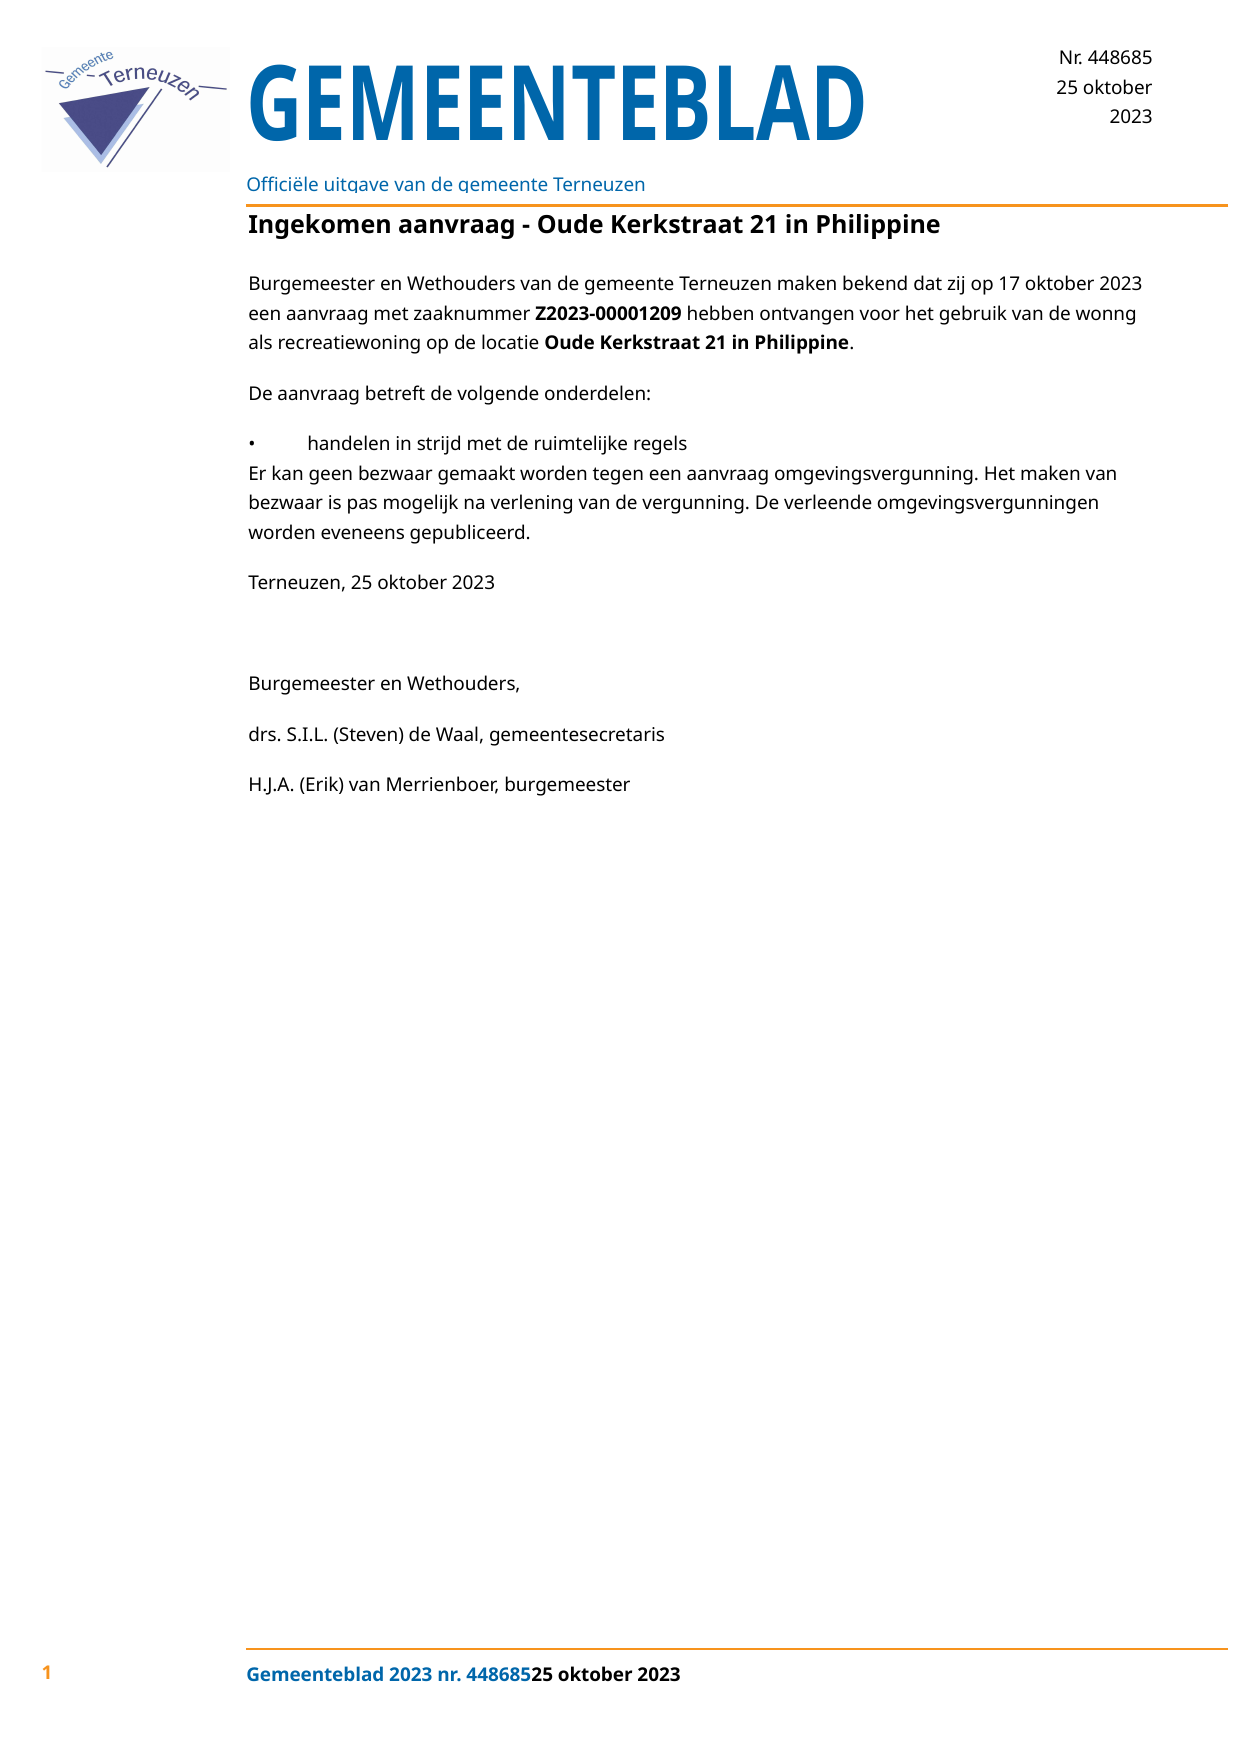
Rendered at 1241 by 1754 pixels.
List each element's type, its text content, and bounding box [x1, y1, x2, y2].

text Terneuzen, 25 oktober 2023 [248, 569, 1152, 595]
text Burgemeester en Wethouders van de gemeente Terneuzen maken bekend dat zij op 17 oktober 2023 een aanvraag met zaaknummer Z2023-00001209 hebben ontvangen voor het gebruik van de wonng als recreatiewoning op de locatie Oude Kerkstraat 21 in Philippine. [248, 270, 1152, 355]
text drs. S.I.L. (Steven) de Waal, gemeentesecretaris [248, 721, 1152, 746]
text De aanvraag betreft de volgende onderdelen: [248, 380, 1152, 406]
text Er kan geen bezwaar gemaakt worden tegen een aanvraag omgevingsvergunning. Het maken van bezwaar is pas mogelijk na verlening van de vergunning. De verleende omgevingsvergunningen worden eveneens gepubliceerd. [248, 460, 1152, 545]
text Burgemeester en Wethouders, [248, 670, 1152, 696]
list handelen in strijd met de ruimtelijke regels [248, 430, 1152, 456]
text Ingekomen aanvraag - Oude Kerkstraat 21 in Philippine [248, 207, 1152, 241]
picture [41, 47, 231, 172]
text H.J.A. (Erik) van Merrienboer, burgemeester [248, 771, 1152, 797]
